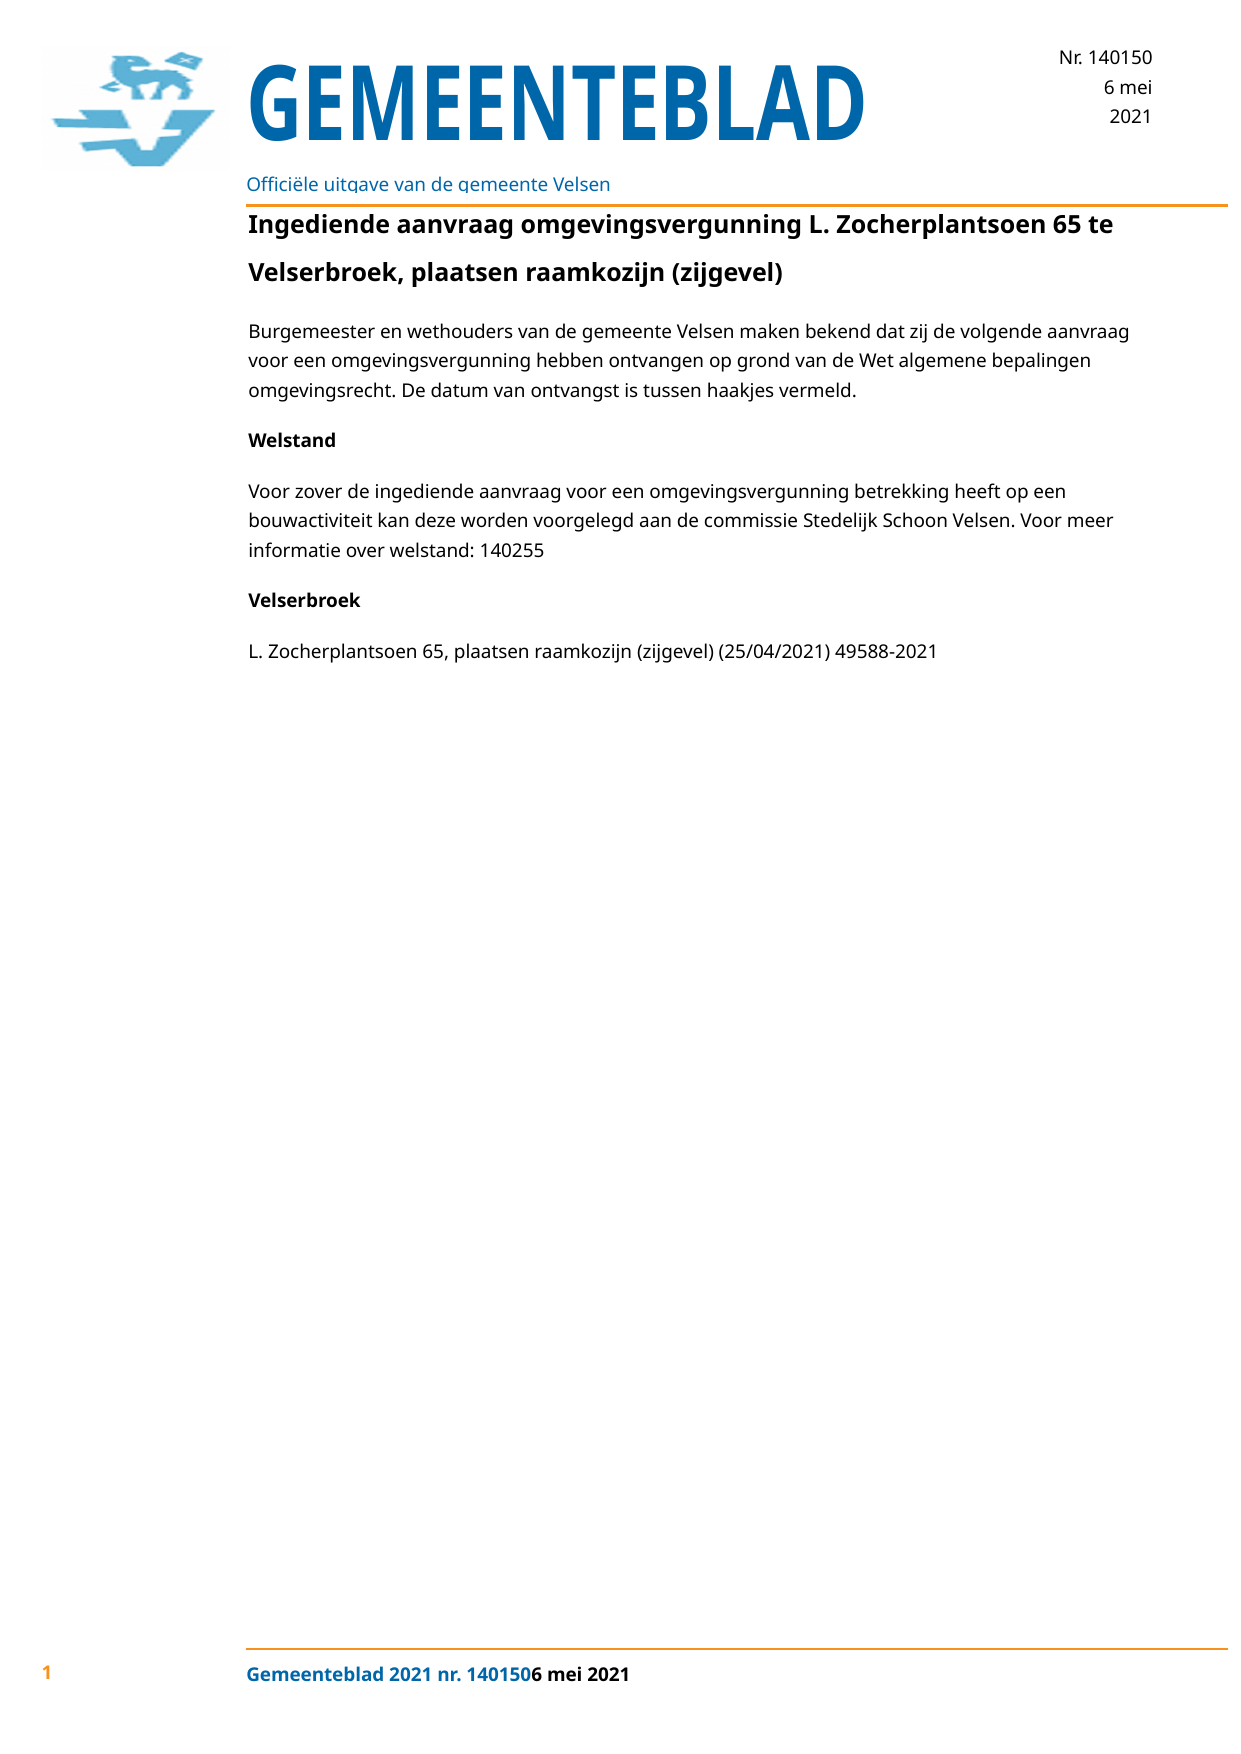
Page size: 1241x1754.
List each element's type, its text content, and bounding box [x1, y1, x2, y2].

text Velserbroek [248, 587, 1152, 613]
text L. Zocherplantsoen 65, plaatsen raamkozijn (zijgevel) (25/04/2021) 49588-2021 [248, 638, 1152, 664]
text Voor zover de ingediende aanvraag voor een omgevingsvergunning betrekking heeft op een bouwactiviteit kan deze worden voorgelegd aan de commissie Stedelijk Schoon Velsen. Voor meer informatie over welstand: 140255 [248, 478, 1152, 563]
text Burgemeester en wethouders van de gemeente Velsen maken bekend dat zij de volgende aanvraag voor een omgevingsvergunning hebben ontvangen op grond van de Wet algemene bepalingen omgevingsrecht. De datum van ontvangst is tussen haakjes vermeld. [248, 318, 1152, 403]
text Welstand [248, 427, 1152, 453]
text Ingediende aanvraag omgevingsvergunning L. Zocherplantsoen 65 te Velserbroek, plaatsen raamkozijn (zijgevel) [248, 207, 1152, 288]
picture [41, 47, 231, 172]
